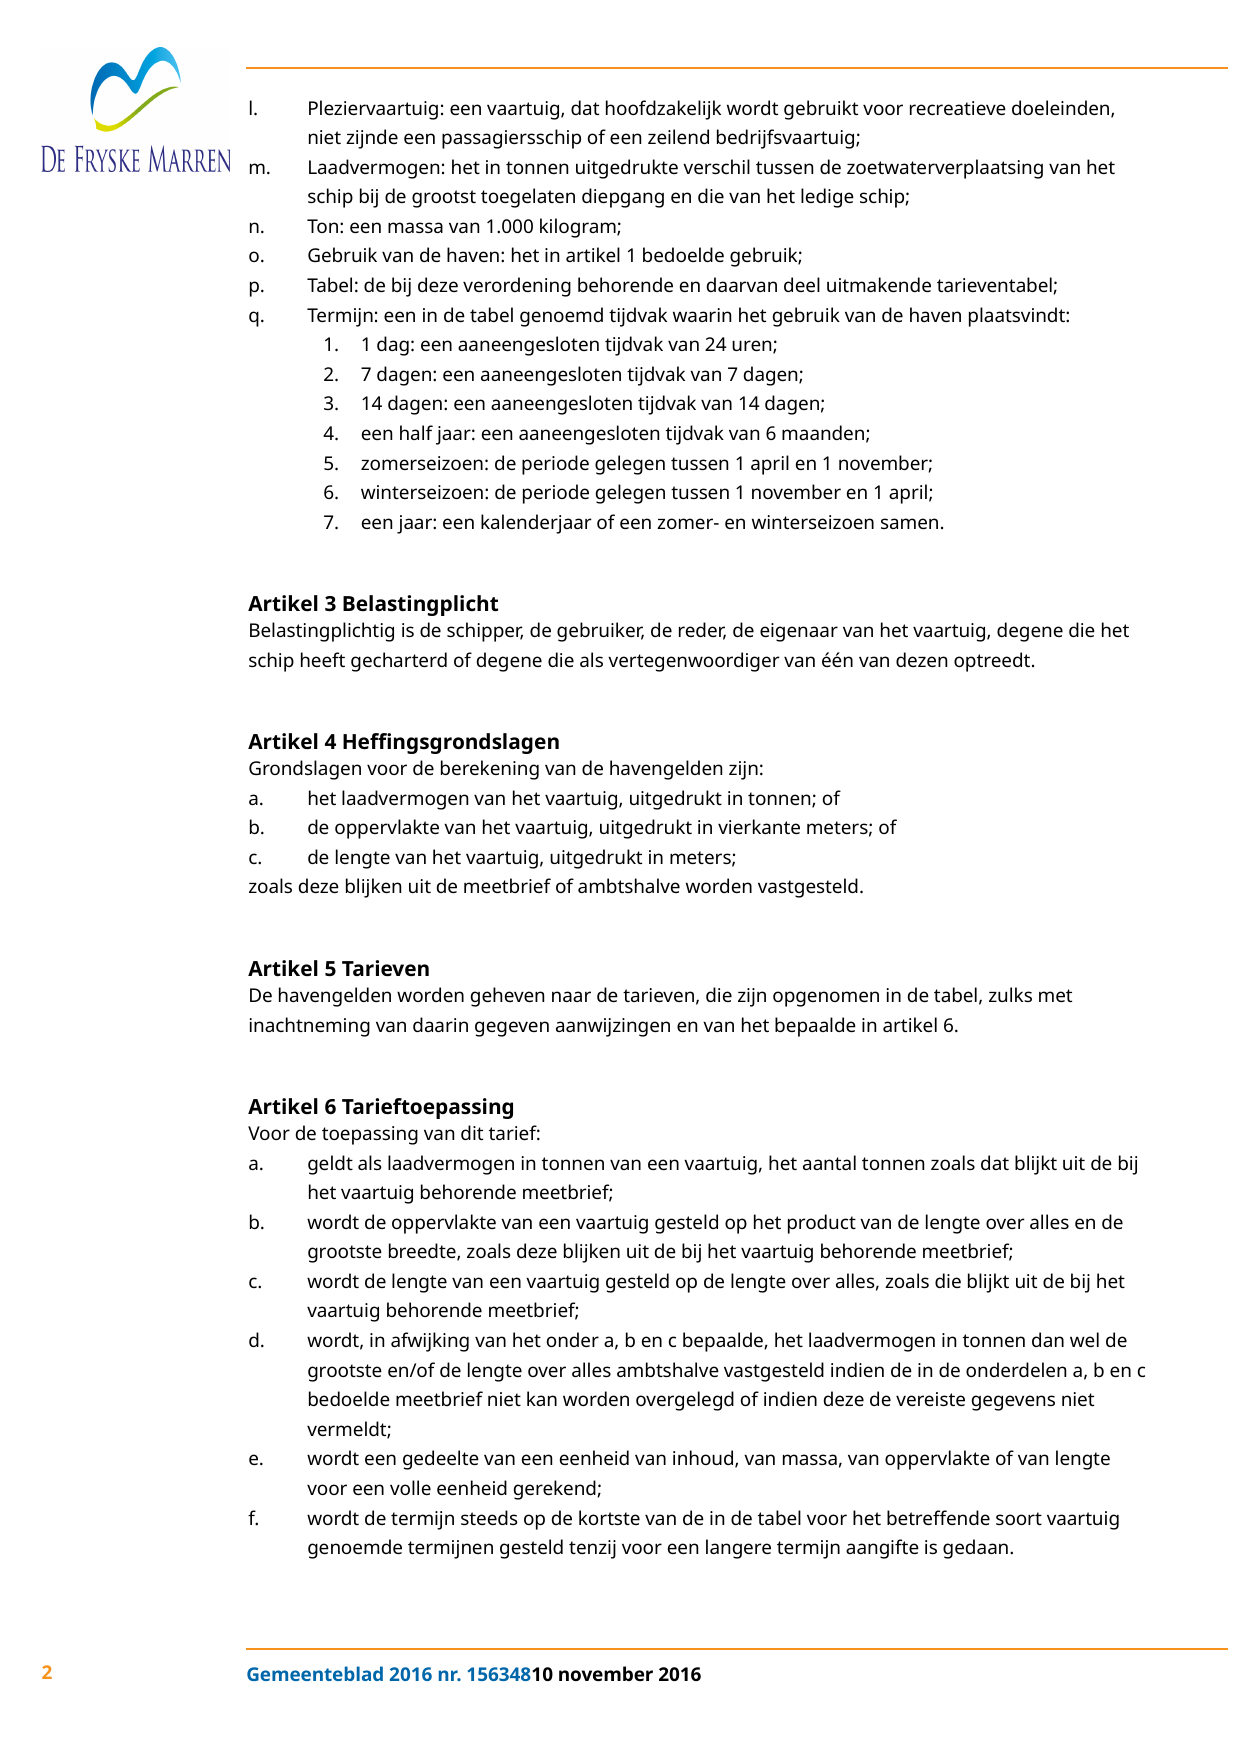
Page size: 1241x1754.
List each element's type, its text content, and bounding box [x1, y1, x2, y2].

list 7 dagen: een aaneengesloten tijdvak van 7 dagen; [323, 361, 1152, 387]
list het laadvermogen van het vaartuig, uitgedrukt in tonnen; of [248, 785, 1152, 811]
list wordt, in afwijking van het onder a, b en c bepaalde, het laadvermogen in tonnen dan wel de grootste en/of de lengte over alles ambtshalve vastgesteld indien de in de onderdelen a, b en c bedoelde meetbrief niet kan worden overgelegd of indien deze de vereiste gegevens niet vermeldt; [248, 1327, 1152, 1442]
picture [41, 47, 231, 172]
list wordt de oppervlakte van een vaartuig gesteld op het product van de lengte over alles en de grootste breedte, zoals deze blijken uit de bij het vaartuig behorende meetbrief; [248, 1209, 1152, 1264]
text Artikel 3 Belastingplicht [248, 589, 1152, 617]
list Termijn: een in de tabel genoemd tijdvak waarin het gebruik van de haven plaatsvindt: [248, 302, 1152, 328]
text De havengelden worden geheven naar de tarieven, die zijn opgenomen in de tabel, zulks met inachtneming van daarin gegeven aanwijzingen en van het bepaalde in artikel 6. [248, 982, 1152, 1037]
list zomerseizoen: de periode gelegen tussen 1 april en 1 november; [323, 450, 1152, 476]
list de lengte van het vaartuig, uitgedrukt in meters; [248, 844, 1152, 870]
list een jaar: een kalenderjaar of een zomer- en winterseizoen samen. [323, 509, 1152, 535]
list 1 dag: een aaneengesloten tijdvak van 24 uren; [323, 331, 1152, 357]
text Belastingplichtig is de schipper, de gebruiker, de reder, de eigenaar van het vaartuig, degene die het schip heeft gecharterd of degene die als vertegenwoordiger van één van dezen optreedt. [248, 617, 1152, 673]
list 14 dagen: een aaneengesloten tijdvak van 14 dagen; [323, 391, 1152, 416]
list de oppervlakte van het vaartuig, uitgedrukt in vierkante meters; of [248, 814, 1152, 840]
list Gebruik van de haven: het in artikel 1 bedoelde gebruik; [248, 243, 1152, 268]
text Grondslagen voor de berekening van de havengelden zijn: [248, 755, 1152, 781]
text zoals deze blijken uit de meetbrief of ambtshalve worden vastgesteld. [248, 874, 1152, 899]
list winterseizoen: de periode gelegen tussen 1 november en 1 april; [323, 479, 1152, 505]
list Ton: een massa van 1.000 kilogram; [248, 213, 1152, 239]
text Voor de toepassing van dit tarief: [248, 1120, 1152, 1146]
list wordt de lengte van een vaartuig gesteld op de lengte over alles, zoals die blijkt uit de bij het vaartuig behorende meetbrief; [248, 1268, 1152, 1323]
list Laadvermogen: het in tonnen uitgedrukte verschil tussen de zoetwaterverplaatsing van het schip bij de grootst toegelaten diepgang en die van het ledige schip; [248, 154, 1152, 209]
text Artikel 6 Tarieftoepassing [248, 1092, 1152, 1120]
list wordt de termijn steeds op de kortste van de in de tabel voor het betreffende soort vaartuig genoemde termijnen gesteld tenzij voor een langere termijn aangifte is gedaan. [248, 1505, 1152, 1560]
list een half jaar: een aaneengesloten tijdvak van 6 maanden; [323, 420, 1152, 446]
list geldt als laadvermogen in tonnen van een vaartuig, het aantal tonnen zoals dat blijkt uit de bij het vaartuig behorende meetbrief; [248, 1150, 1152, 1205]
list Pleziervaartuig: een vaartuig, dat hoofdzakelijk wordt gebruikt voor recreatieve doeleinden, niet zijnde een passagiersschip of een zeilend bedrijfsvaartuig; [248, 95, 1152, 150]
list Tabel: de bij deze verordening behorende en daarvan deel uitmakende tarieventabel; [248, 272, 1152, 298]
text Artikel 5 Tarieven [248, 954, 1152, 982]
text Artikel 4 Heffingsgrondslagen [248, 727, 1152, 755]
list wordt een gedeelte van een eenheid van inhoud, van massa, van oppervlakte of van lengte voor een volle eenheid gerekend; [248, 1446, 1152, 1501]
